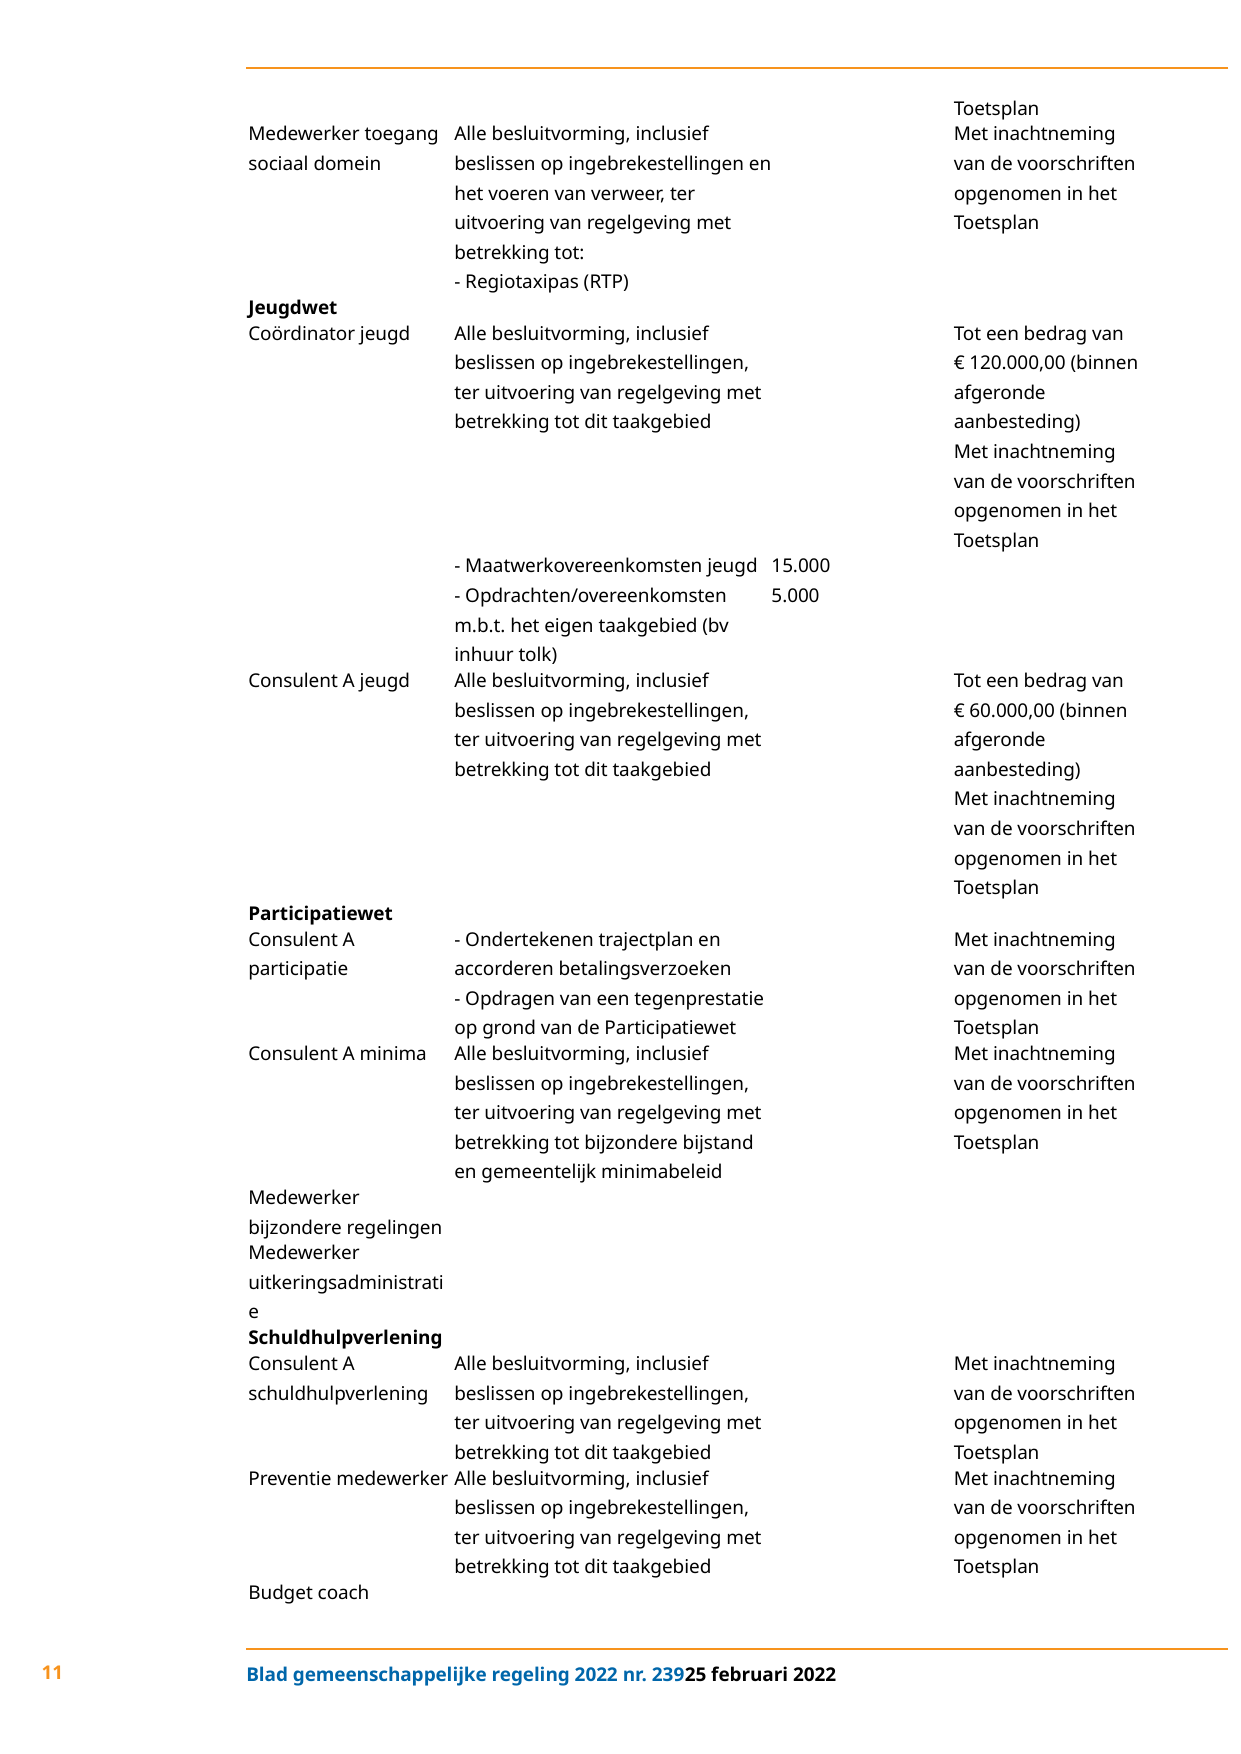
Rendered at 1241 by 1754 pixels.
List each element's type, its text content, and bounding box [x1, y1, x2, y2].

table_cell [454, 1325, 771, 1350]
table_cell [954, 1240, 1152, 1324]
table_cell Toetsplan [954, 95, 1152, 121]
table_cell Medewerker toegang sociaal domein [248, 121, 454, 294]
table_cell [954, 900, 1152, 926]
table_cell Alle besluitvorming, inclusief beslissen op ingebrekestellingen, ter uitvoering van regelgeving met betrekking tot dit taakgebied [454, 1350, 771, 1465]
table_cell [771, 294, 953, 320]
table_cell Preventie medewerker [248, 1465, 454, 1579]
table_cell Consulent A minima [248, 1040, 454, 1184]
table_cell Met inachtneming van de voorschriften opgenomen in het Toetsplan [954, 1465, 1152, 1579]
table_cell Met inachtneming van de voorschriften opgenomen in het Toetsplan [954, 1350, 1152, 1465]
table_cell Alle besluitvorming, inclusief beslissen op ingebrekestellingen, ter uitvoering van regelgeving met betrekking tot bijzondere bijstand en gemeentelijk minimabeleid [454, 1040, 771, 1184]
table_cell [771, 1184, 953, 1239]
table_cell Alle besluitvorming, inclusief beslissen op ingebrekestellingen, ter uitvoering van regelgeving met betrekking tot dit taakgebied [454, 667, 771, 900]
table_cell [771, 1325, 953, 1350]
table_cell [771, 95, 953, 121]
table_cell Participatiewet [248, 900, 454, 926]
table_cell Budget coach [248, 1579, 454, 1605]
table_cell [771, 926, 953, 1040]
table_cell [771, 1040, 953, 1184]
table_cell - Ondertekenen trajectplan en accorderen betalingsverzoeken - Opdragen van een tegenprestatie op grond van de Participatiewet [454, 926, 771, 1040]
table_cell Coördinator jeugd [248, 320, 454, 667]
table_cell [454, 95, 771, 121]
table_cell [954, 1184, 1152, 1239]
table_cell Medewerker uitkeringsadministratie [248, 1240, 454, 1324]
table_cell [771, 1579, 953, 1605]
table_cell [954, 1325, 1152, 1350]
table_cell Schuldhulpverlening [248, 1325, 454, 1350]
table_cell [454, 1240, 771, 1324]
picture [41, 47, 231, 172]
table_cell [771, 121, 953, 294]
table_cell [954, 294, 1152, 320]
table_cell [771, 1350, 953, 1465]
table_cell 15.000 5.000 [771, 553, 953, 667]
table_cell [454, 900, 771, 926]
table_cell Met inachtneming van de voorschriften opgenomen in het Toetsplan [954, 926, 1152, 1040]
table_cell Jeugdwet [248, 294, 454, 320]
table_cell Alle besluitvorming, inclusief beslissen op ingebrekestellingen en het voeren van verweer, ter uitvoering van regelgeving met betrekking tot: - Regiotaxipas (RTP) [454, 121, 771, 294]
table_cell [248, 95, 454, 121]
table_cell [454, 294, 771, 320]
table_cell [771, 1240, 953, 1324]
table_cell Consulent A jeugd [248, 667, 454, 900]
table_cell [771, 1465, 953, 1579]
table_cell [771, 320, 953, 553]
table_cell Alle besluitvorming, inclusief beslissen op ingebrekestellingen, ter uitvoering van regelgeving met betrekking tot dit taakgebied [454, 1465, 771, 1579]
table_cell [954, 1579, 1152, 1605]
table_cell [771, 667, 953, 900]
table_cell Tot een bedrag van € 120.000,00 (binnen afgeronde aanbesteding) Met inachtneming van de voorschriften opgenomen in het Toetsplan [954, 320, 1152, 553]
table_cell [454, 1579, 771, 1605]
table_cell Tot een bedrag van € 60.000,00 (binnen afgeronde aanbesteding) Met inachtneming van de voorschriften opgenomen in het Toetsplan [954, 667, 1152, 900]
table_cell - Maatwerkovereenkomsten jeugd - Opdrachten/overeenkomsten m.b.t. het eigen taakgebied (bv inhuur tolk) [454, 553, 771, 667]
table_cell Consulent A participatie [248, 926, 454, 1040]
table_cell [954, 553, 1152, 667]
table_cell [771, 900, 953, 926]
table_cell Consulent A schuldhulpverlening [248, 1350, 454, 1465]
table_cell Met inachtneming van de voorschriften opgenomen in het Toetsplan [954, 1040, 1152, 1184]
table_cell [454, 1184, 771, 1239]
table_cell Alle besluitvorming, inclusief beslissen op ingebrekestellingen, ter uitvoering van regelgeving met betrekking tot dit taakgebied [454, 320, 771, 553]
table_cell Medewerker bijzondere regelingen [248, 1184, 454, 1239]
table_cell Met inachtneming van de voorschriften opgenomen in het Toetsplan [954, 121, 1152, 294]
